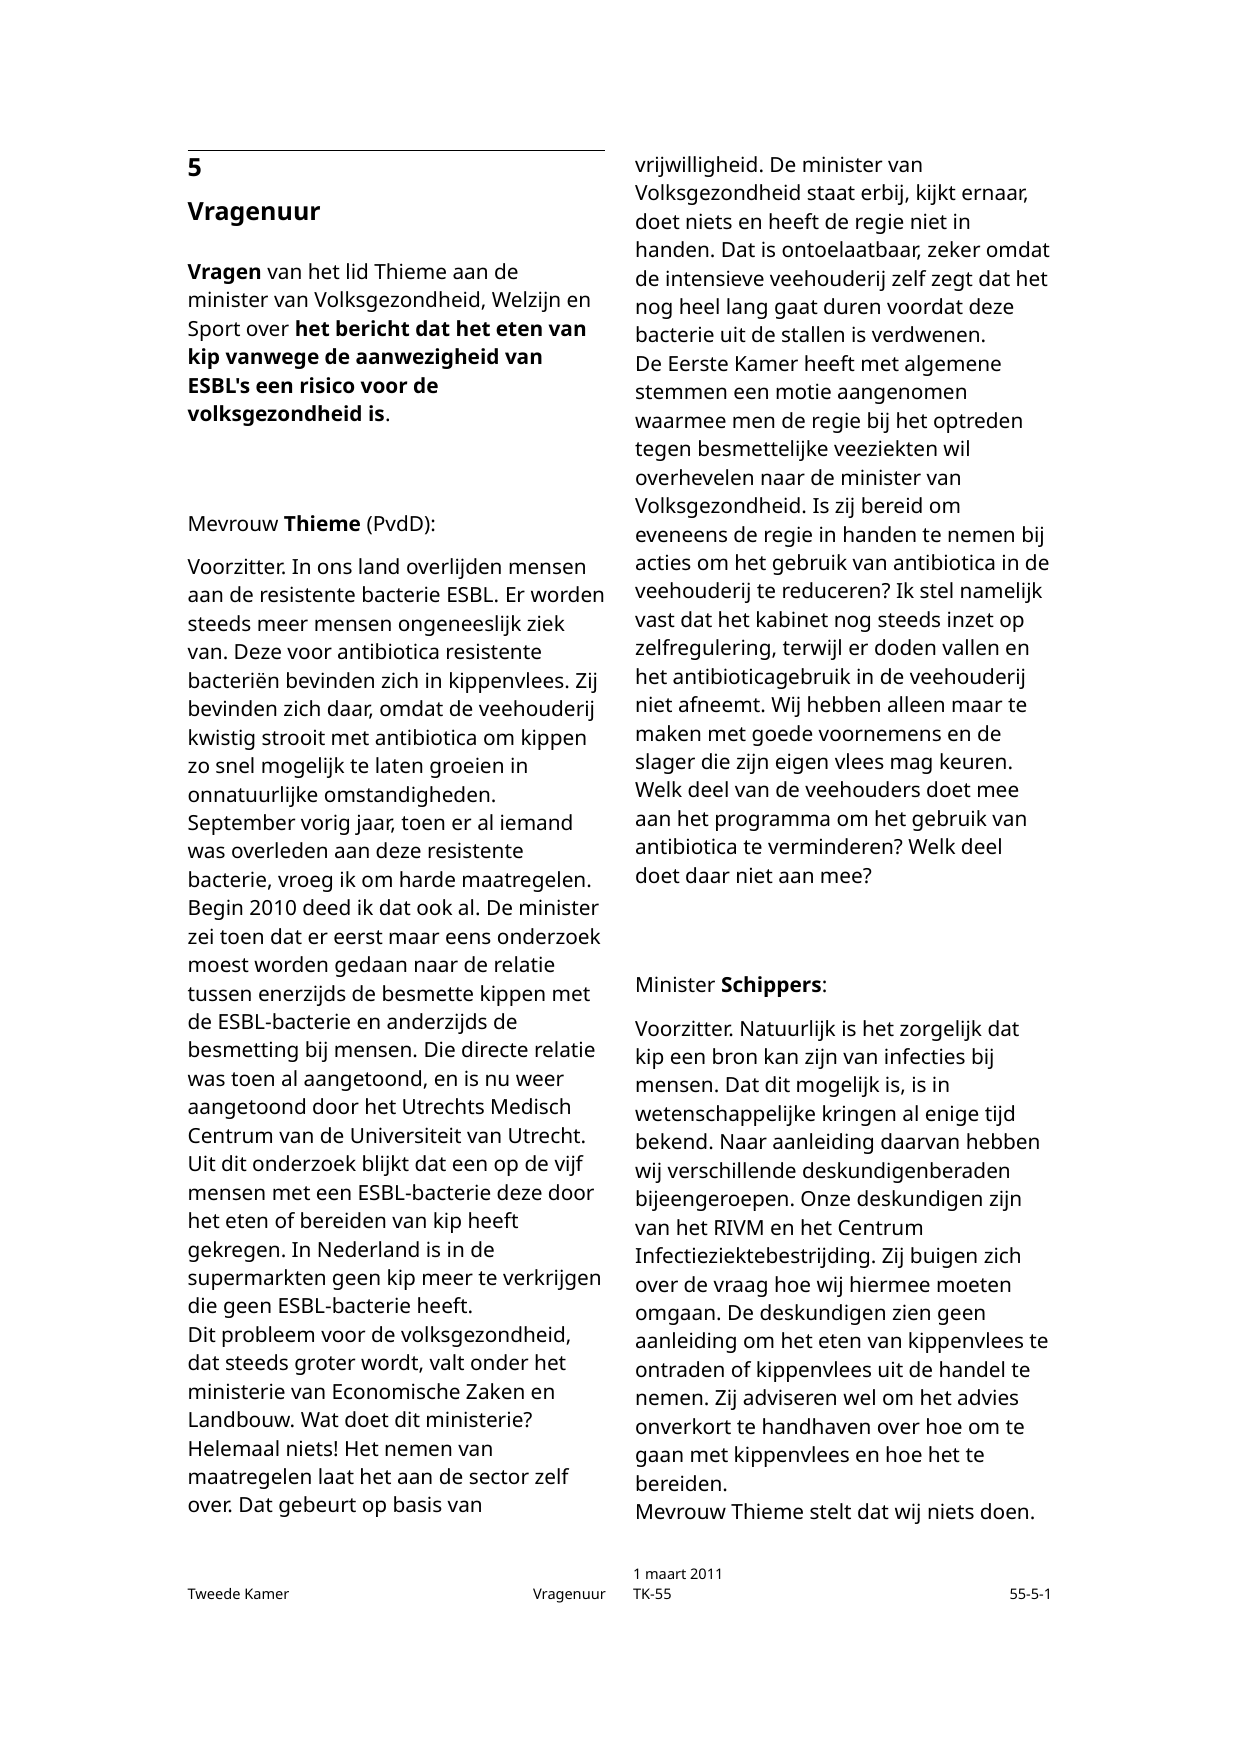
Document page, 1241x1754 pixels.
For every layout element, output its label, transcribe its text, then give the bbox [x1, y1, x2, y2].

text De Eerste Kamer heeft met algemene stemmen een motie aangenomen waarmee men de regie bij het optreden tegen besmettelijke veeziekten wil overhevelen naar de minister van Volksgezondheid. Is zij bereid om eveneens de regie in handen te nemen bij acties om het gebruik van antibiotica in de veehouderij te reduceren? Ik stel namelijk vast dat het kabinet nog steeds inzet op zelfregulering, terwijl er doden vallen en het antibioticagebruik in de veehouderij niet afneemt. Wij hebben alleen maar te maken met goede voornemens en de slager die zijn eigen vlees mag keuren. Welk deel van de veehouders doet mee aan het programma om het gebruik van antibiotica te verminderen? Welk deel doet daar niet aan mee? [635, 349, 1053, 889]
text Voorzitter. In ons land overlijden mensen aan de resistente bacterie ESBL. Er worden steeds meer mensen ongeneeslijk ziek van. Deze voor antibiotica resistente bacteriën bevinden zich in kippenvlees. Zij bevinden zich daar, omdat de veehouderij kwistig strooit met antibiotica om kippen zo snel mogelijk te laten groeien in onnatuurlijke omstandigheden. September vorig jaar, toen er al iemand was overleden aan deze resistente bacterie, vroeg ik om harde maatregelen. Begin 2010 deed ik dat ook al. De minister zei toen dat er eerst maar eens onderzoek moest worden gedaan naar de relatie tussen enerzijds de besmette kippen met de ESBL-bacterie en anderzijds de besmetting bij mensen. Die directe relatie was toen al aangetoond, en is nu weer aangetoond door het Utrechts Medisch Centrum van de Universiteit van Utrecht. Uit dit onderzoek blijkt dat een op de vijf mensen met een ESBL-bacterie deze door het eten of bereiden van kip heeft gekregen. In Nederland is in de supermarkten geen kip meer te verkrijgen die geen ESBL-bacterie heeft. [187, 552, 605, 1320]
text Mevrouw Thieme stelt dat wij niets doen. [635, 1497, 1053, 1526]
text Dit probleem voor de volksgezondheid, dat steeds groter wordt, valt onder het ministerie van Economische Zaken en Landbouw. Wat doet dit ministerie? Helemaal niets! Het nemen van maatregelen laat het aan de sector zelf over. Dat gebeurt op basis van [187, 1320, 605, 1519]
text Voorzitter. Natuurlijk is het zorgelijk dat kip een bron kan zijn van infecties bij mensen. Dat dit mogelijk is, is in wetenschappelijke kringen al enige tijd bekend. Naar aanleiding daarvan hebben wij verschillende deskundigenberaden bijeengeroepen. Onze deskundigen zijn van het RIVM en het Centrum Infectieziektebestrijding. Zij buigen zich over de vraag hoe wij hiermee moeten omgaan. De deskundigen zien geen aanleiding om het eten van kippenvlees te ontraden of kippenvlees uit de handel te nemen. Zij adviseren wel om het advies onverkort te handhaven over hoe om te gaan met kippenvlees en hoe het te bereiden. [635, 1014, 1053, 1497]
text  [187, 458, 605, 486]
text  [635, 919, 1053, 948]
text Vragen van het lid Thieme aan de minister van Volksgezondheid, Welzijn en Sport over het bericht dat het eten van kip vanwege de aanwezigheid van ESBL's een risico voor de volksgezondheid is. [187, 257, 605, 428]
text Vragenuur [187, 193, 605, 227]
text Mevrouw Thieme (PvdD): [187, 509, 605, 537]
text 5 [187, 151, 605, 184]
text Minister Schippers: [635, 970, 1053, 999]
text vrijwilligheid. De minister van Volksgezondheid staat erbij, kijkt ernaar, doet niets en heeft de regie niet in handen. Dat is ontoelaatbaar, zeker omdat de intensieve veehouderij zelf zegt dat het nog heel lang gaat duren voordat deze bacterie uit de stallen is verdwenen. [635, 150, 1053, 349]
